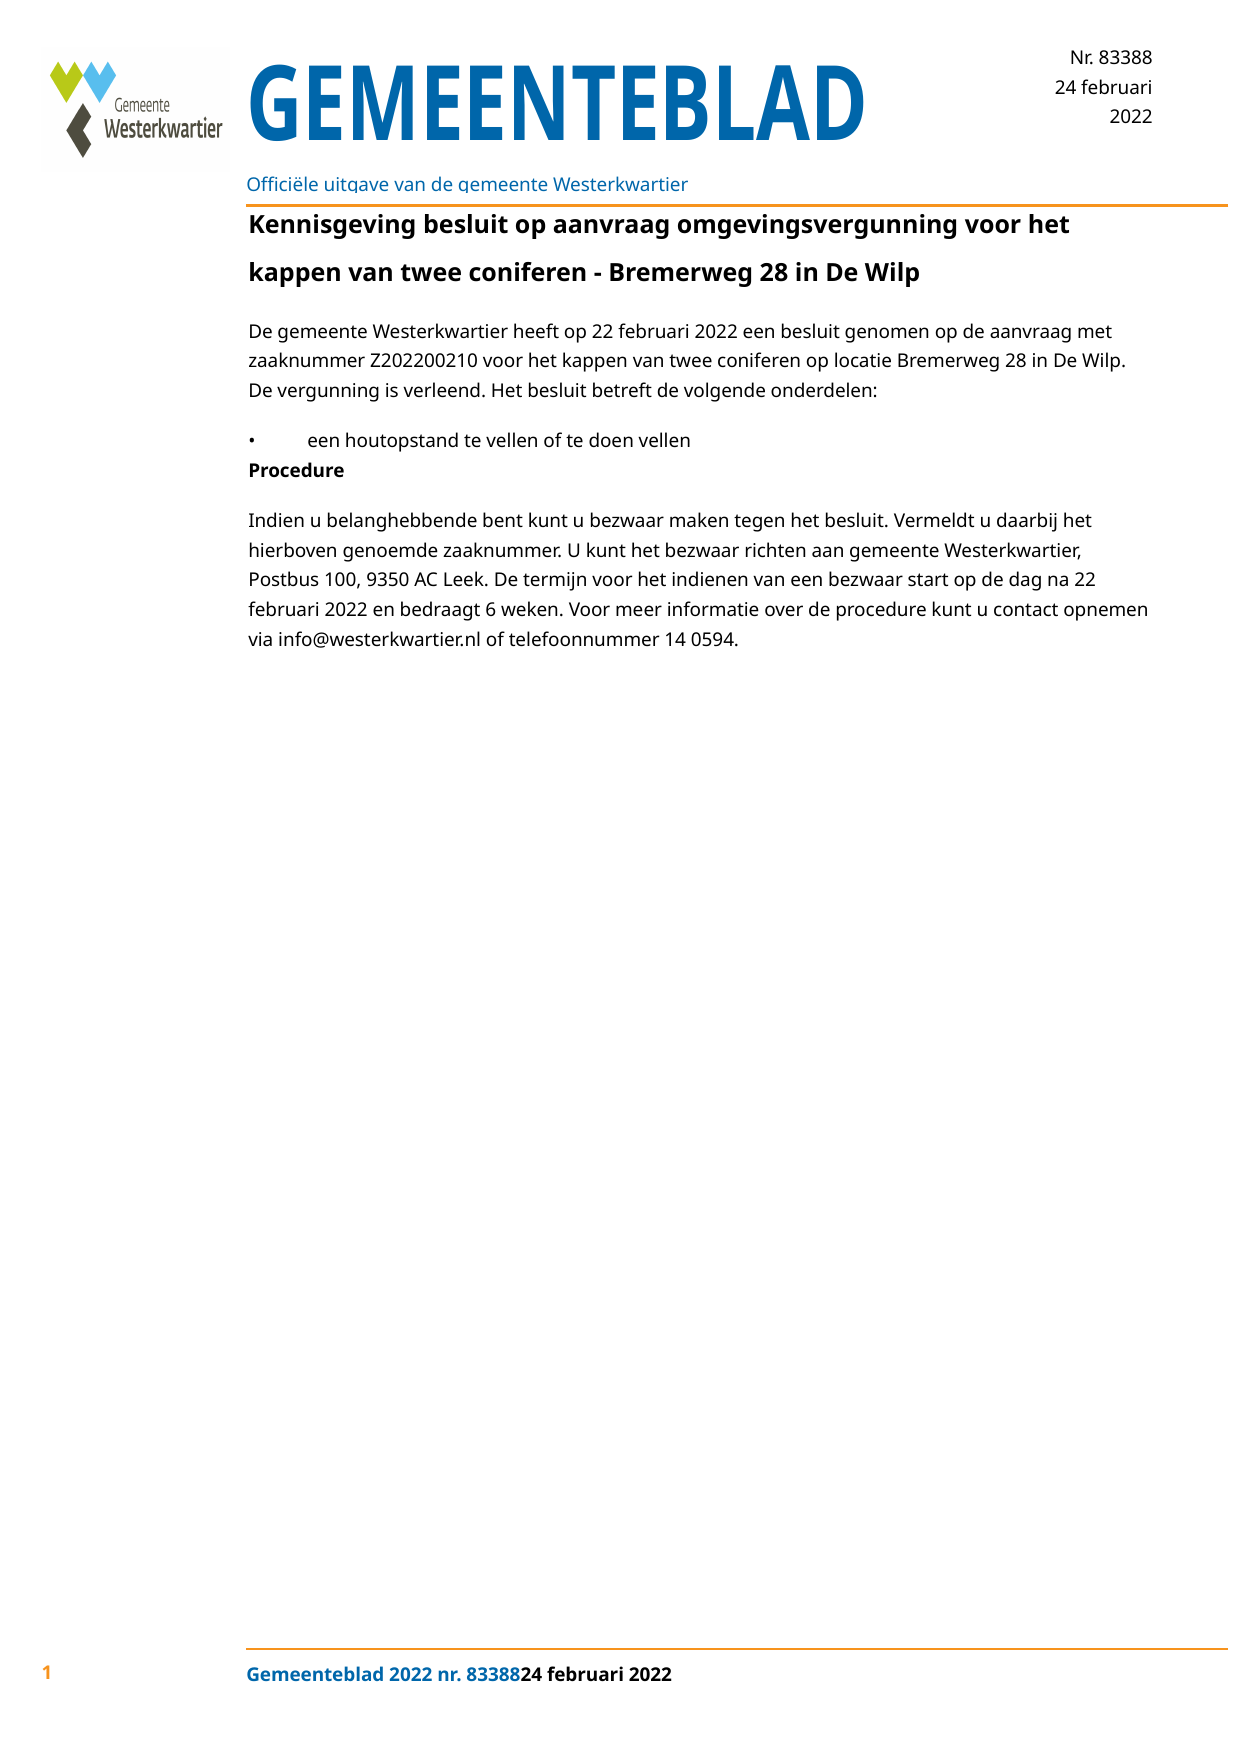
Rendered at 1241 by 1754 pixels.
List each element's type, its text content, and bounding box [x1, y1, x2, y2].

text Procedure [248, 457, 1152, 483]
list een houtopstand te vellen of te doen vellen [248, 427, 1152, 453]
text Indien u belanghebbende bent kunt u bezwaar maken tegen het besluit. Vermeldt u daarbij het hierboven genoemde zaaknummer. U kunt het bezwaar richten aan gemeente Westerkwartier, Postbus 100, 9350 AC Leek. De termijn voor het indienen van een bezwaar start op de dag na 22 februari 2022 en bedraagt 6 weken. Voor meer informatie over de procedure kunt u contact opnemen via info@westerkwartier.nl of telefoonnummer 14 0594. [248, 507, 1152, 652]
text De gemeente Westerkwartier heeft op 22 februari 2022 een besluit genomen op de aanvraag met zaaknummer Z202200210 voor het kappen van twee coniferen op locatie Bremerweg 28 in De Wilp. De vergunning is verleend. Het besluit betreft de volgende onderdelen: [248, 318, 1152, 403]
text Kennisgeving besluit op aanvraag omgevingsvergunning voor het kappen van twee coniferen - Bremerweg 28 in De Wilp [248, 207, 1152, 288]
picture [41, 47, 231, 172]
